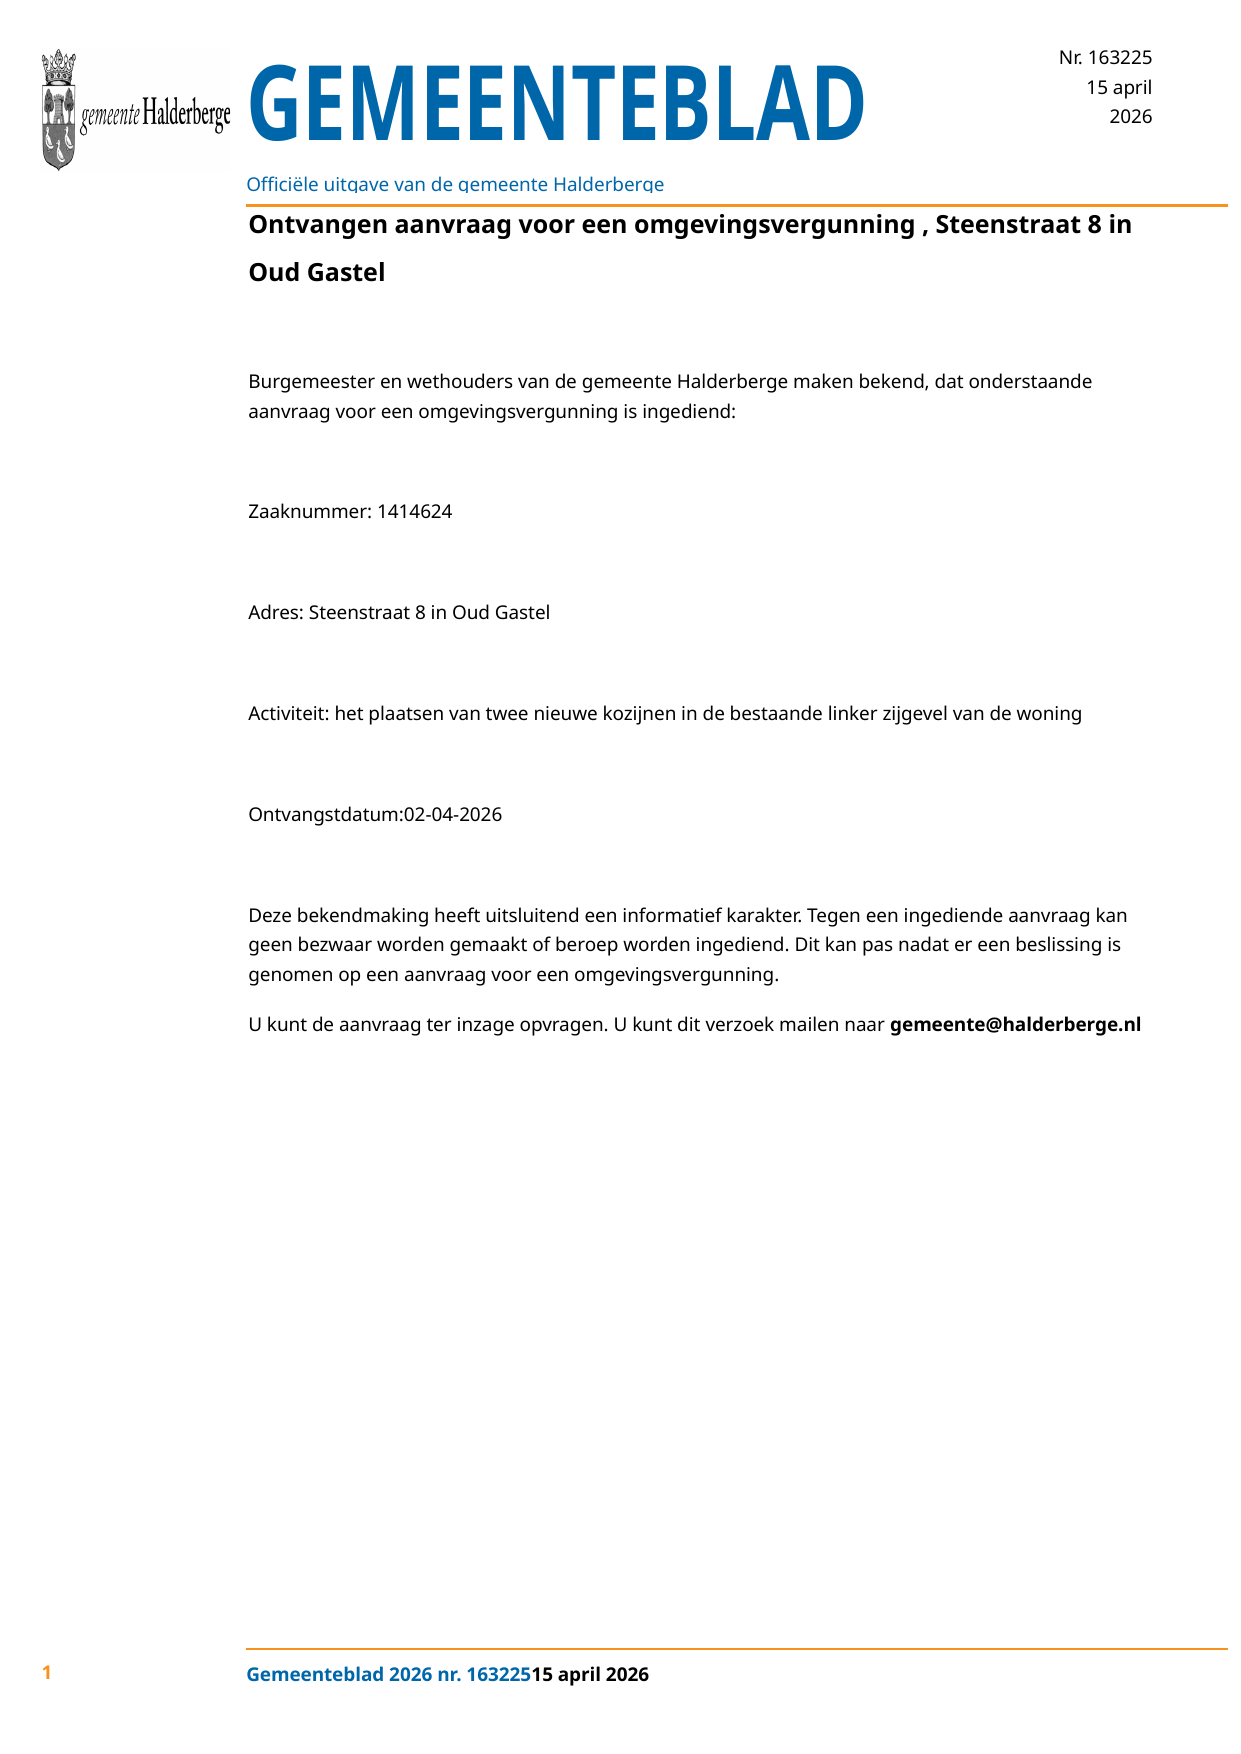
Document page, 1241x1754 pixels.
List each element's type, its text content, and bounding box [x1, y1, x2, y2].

text Adres: Steenstraat 8 in Oud Gastel [248, 599, 1152, 625]
text Zaaknummer: 1414624 [248, 499, 1152, 524]
text Burgemeester en wethouders van de gemeente Halderberge maken bekend, dat onderstaande aanvraag voor een omgevingsvergunning is ingediend: [248, 368, 1152, 424]
text Deze bekendmaking heeft uitsluitend een informatief karakter. Tegen een ingediende aanvraag kan geen bezwaar worden gemaakt of beroep worden ingediend. Dit kan pas nadat er een beslissing is genomen op een aanvraag voor een omgevingsvergunning. [248, 902, 1152, 987]
text Ontvangstdatum:02-04-2026 [248, 801, 1152, 827]
text U kunt de aanvraag ter inzage opvragen. U kunt dit verzoek mailen naar gemeente@halderberge.nl [248, 1012, 1152, 1037]
text Activiteit: het plaatsen van twee nieuwe kozijnen in de bestaande linker zijgevel van de woning [248, 700, 1152, 726]
picture [41, 47, 231, 172]
text Ontvangen aanvraag voor een omgevingsvergunning , Steenstraat 8 in Oud Gastel [248, 207, 1152, 288]
